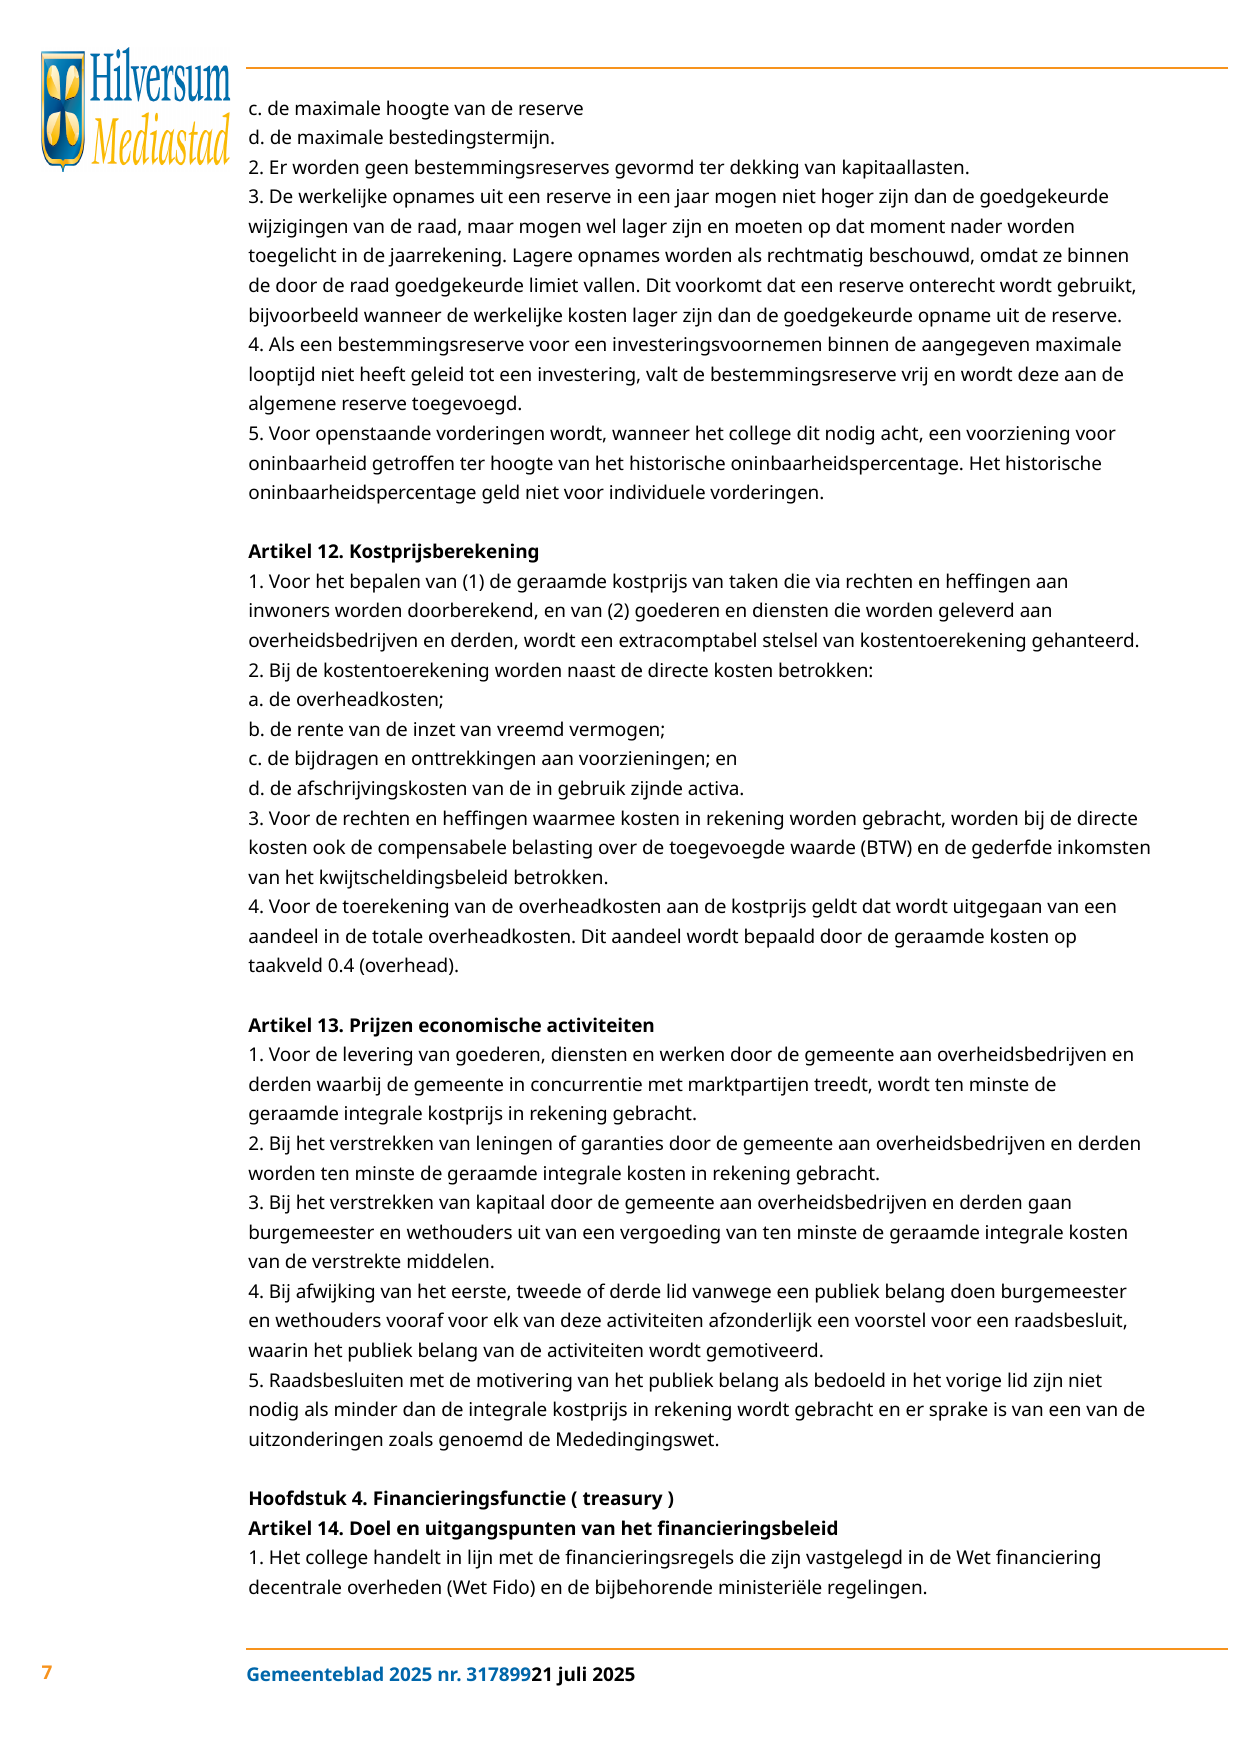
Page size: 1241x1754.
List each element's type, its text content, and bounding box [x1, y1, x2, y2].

text c. de maximale hoogte van de reserve [248, 95, 1152, 121]
picture [41, 47, 231, 172]
text d. de afschrijvingskosten van de in gebruik zijnde activa. [248, 775, 1152, 801]
text Artikel 12. Kostprijsberekening [248, 538, 1152, 564]
text 1. Het college handelt in lijn met de financieringsregels die zijn vastgelegd in de Wet financiering decentrale overheden (Wet Fido) en de bijbehorende ministeriële regelingen. [248, 1544, 1152, 1600]
text 3. Bij het verstrekken van kapitaal door de gemeente aan overheidsbedrijven en derden gaan burgemeester en wethouders uit van een vergoeding van ten minste de geraamde integrale kosten van de verstrekte middelen. [248, 1189, 1152, 1274]
text d. de maximale bestedingstermijn. [248, 124, 1152, 150]
text 5. Voor openstaande vorderingen wordt, wanneer het college dit nodig acht, een voorziening voor oninbaarheid getroffen ter hoogte van het historische oninbaarheidspercentage. Het historische oninbaarheidspercentage geld niet voor individuele vorderingen. [248, 420, 1152, 505]
text 4. Voor de toerekening van de overheadkosten aan de kostprijs geldt dat wordt uitgegaan van een aandeel in de totale overheadkosten. Dit aandeel wordt bepaald door de geraamde kosten op taakveld 0.4 (overhead). [248, 893, 1152, 978]
text Artikel 14. Doel en uitgangspunten van het financieringsbeleid [248, 1515, 1152, 1541]
text 2. Bij het verstrekken van leningen of garanties door de gemeente aan overheidsbedrijven en derden worden ten minste de geraamde integrale kosten in rekening gebracht. [248, 1130, 1152, 1186]
text c. de bijdragen en onttrekkingen aan voorzieningen; en [248, 746, 1152, 771]
text 1. Voor de levering van goederen, diensten en werken door de gemeente aan overheidsbedrijven en derden waarbij de gemeente in concurrentie met marktpartijen treedt, wordt ten minste de geraamde integrale kostprijs in rekening gebracht. [248, 1041, 1152, 1126]
text 4. Bij afwijking van het eerste, tweede of derde lid vanwege een publiek belang doen burgemeester en wethouders vooraf voor elk van deze activiteiten afzonderlijk een voorstel voor een raadsbesluit, waarin het publiek belang van de activiteiten wordt gemotiveerd. [248, 1278, 1152, 1363]
text 3. De werkelijke opnames uit een reserve in een jaar mogen niet hoger zijn dan de goedgekeurde wijzigingen van de raad, maar mogen wel lager zijn en moeten op dat moment nader worden toegelicht in de jaarrekening. Lagere opnames worden als rechtmatig beschouwd, omdat ze binnen de door de raad goedgekeurde limiet vallen. Dit voorkomt dat een reserve onterecht wordt gebruikt, bijvoorbeeld wanneer de werkelijke kosten lager zijn dan de goedgekeurde opname uit de reserve. [248, 183, 1152, 328]
text b. de rente van de inzet van vreemd vermogen; [248, 716, 1152, 742]
text 3. Voor de rechten en heffingen waarmee kosten in rekening worden gebracht, worden bij de directe kosten ook de compensabele belasting over de toegevoegde waarde (BTW) en de gederfde inkomsten van het kwijtscheldingsbeleid betrokken. [248, 805, 1152, 890]
text Hoofdstuk 4. Financieringsfunctie ( treasury ) [248, 1485, 1152, 1511]
text 4. Als een bestemmingsreserve voor een investeringsvoornemen binnen de aangegeven maximale looptijd niet heeft geleid tot een investering, valt de bestemmingsreserve vrij en wordt deze aan de algemene reserve toegevoegd. [248, 331, 1152, 416]
text 5. Raadsbesluiten met de motivering van het publiek belang als bedoeld in het vorige lid zijn niet nodig als minder dan de integrale kostprijs in rekening wordt gebracht en er sprake is van een van de uitzonderingen zoals genoemd de Mededingingswet. [248, 1367, 1152, 1452]
text a. de overheadkosten; [248, 686, 1152, 712]
text Artikel 13. Prijzen economische activiteiten [248, 1012, 1152, 1038]
text 2. Bij de kostentoerekening worden naast de directe kosten betrokken: [248, 657, 1152, 683]
text 2. Er worden geen bestemmingsreserves gevormd ter dekking van kapitaallasten. [248, 154, 1152, 180]
text 1. Voor het bepalen van (1) de geraamde kostprijs van taken die via rechten en heffingen aan inwoners worden doorberekend, en van (2) goederen en diensten die worden geleverd aan overheidsbedrijven en derden, wordt een extracomptabel stelsel van kostentoerekening gehanteerd. [248, 568, 1152, 653]
